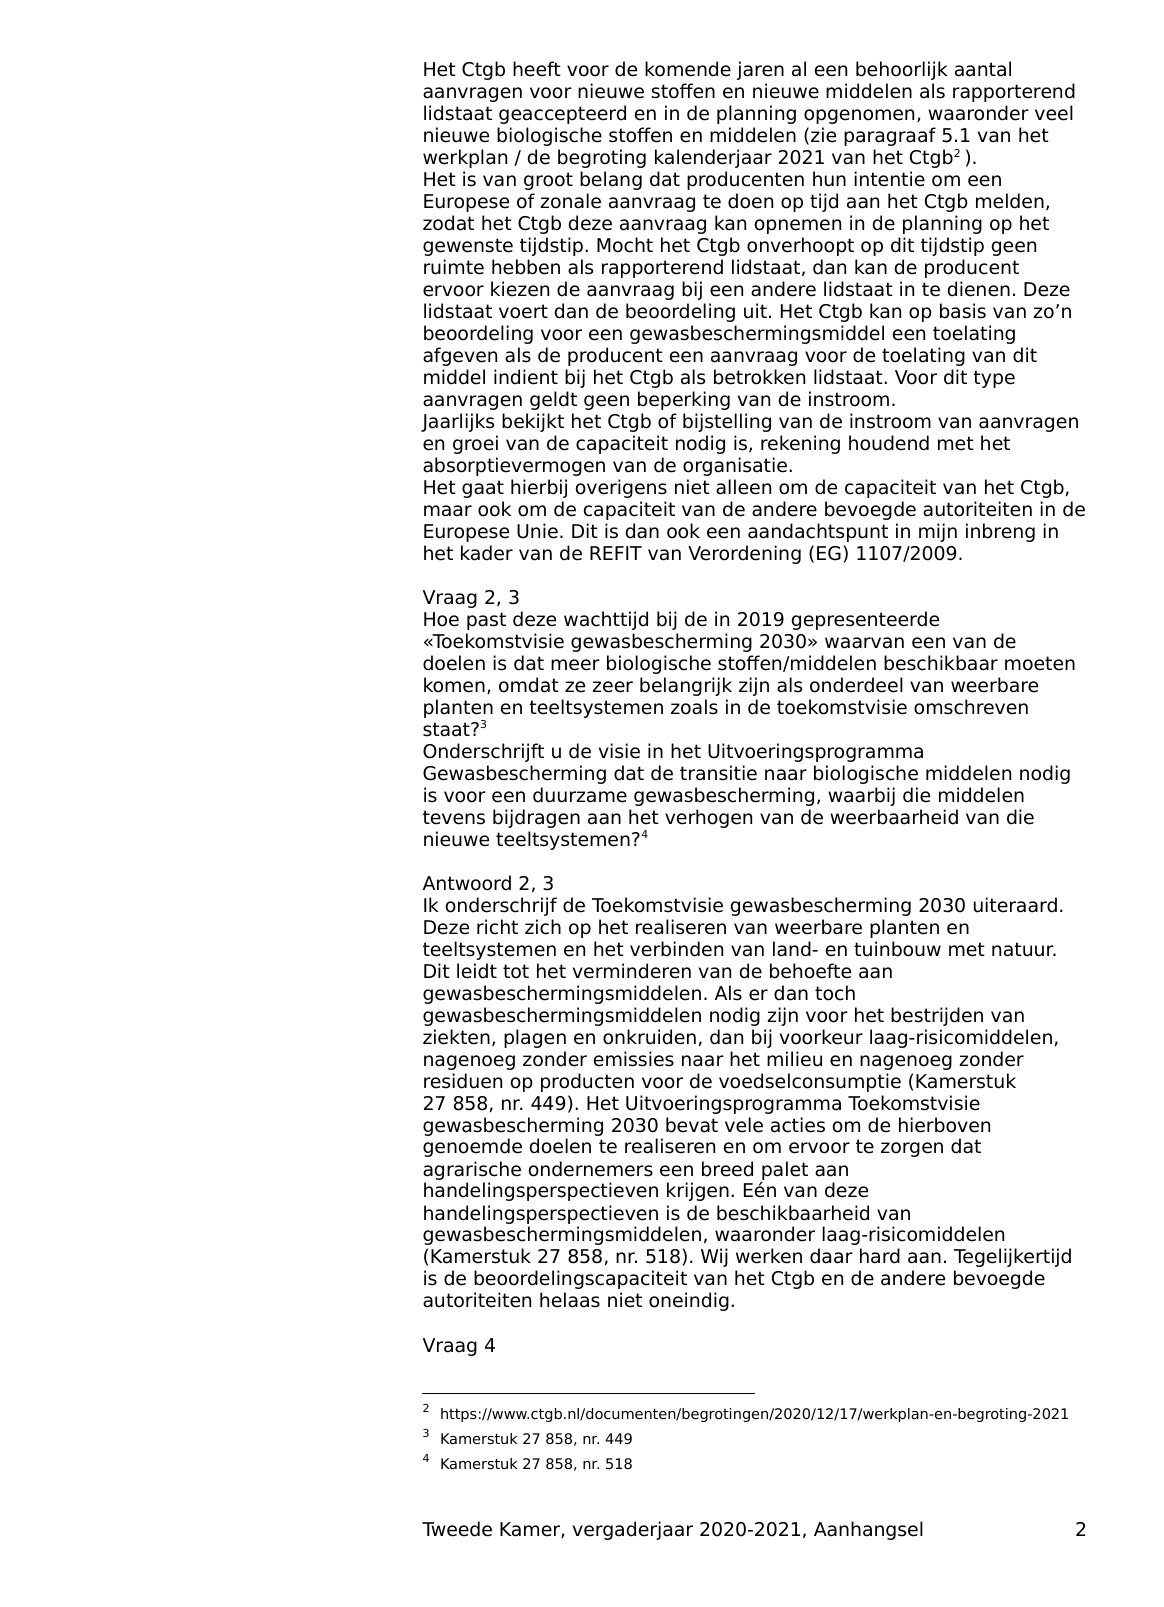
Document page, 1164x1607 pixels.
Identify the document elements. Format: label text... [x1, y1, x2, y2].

text Het gaat hierbij overigens niet alleen om de capaciteit van het Ctgb, maar ook om de capaciteit van de andere bevoegde autoriteiten in de Europese Unie. Dit is dan ook een aandachtspunt in mijn inbreng in het kader van de REFIT van Verordening (EG) 1107/2009. [422, 477, 1087, 564]
text Hoe past deze wachttijd bij de in 2019 gepresenteerde «Toekomstvisie gewasbescherming 2030» waarvan een van de doelen is dat meer biologische stoffen/middelen beschikbaar moeten komen, omdat ze zeer belangrijk zijn als onderdeel van weerbare planten en teeltsystemen zoals in de toekomstvisie omschreven staat? [422, 609, 1087, 741]
text Antwoord 2, 3 [422, 873, 1087, 895]
text Ik onderschrijf de Toekomstvisie gewasbescherming 2030 uiteraard. Deze richt zich op het realiseren van weerbare planten en teeltsystemen en het verbinden van land- en tuinbouw met natuur. Dit leidt tot het verminderen van de behoefte aan gewasbeschermingsmiddelen. Als er dan toch gewasbeschermingsmiddelen nodig zijn voor het bestrijden van ziekten, plagen en onkruiden, dan bij voorkeur laag-risicomiddelen, nagenoeg zonder emissies naar het milieu en nagenoeg zonder residuen op producten voor de voedselconsumptie (Kamerstuk 27 858, nr. 449). Het Uitvoeringsprogramma Toekomstvisie gewasbescherming 2030 bevat vele acties om de hierboven genoemde doelen te realiseren en om ervoor te zorgen dat agrarische ondernemers een breed palet aan handelingsperspectieven krijgen. Eén van deze handelingsperspectieven is de beschikbaarheid van gewasbeschermingsmiddelen, waaronder laag-risicomiddelen (Kamerstuk 27 858, nr. 518). Wij werken daar hard aan. Tegelijkertijd is de beoordelingscapaciteit van het Ctgb en de andere bevoegde autoriteiten helaas niet oneindig. [422, 895, 1087, 1312]
text Vraag 4 [422, 1334, 1087, 1356]
text Jaarlijks bekijkt het Ctgb of bijstelling van de instroom van aanvragen en groei van de capaciteit nodig is, rekening houdend met het absorptievermogen van de organisatie. [422, 411, 1087, 477]
text Vraag 2, 3 [422, 587, 1087, 609]
text https://www.ctgb.nl/documenten/begrotingen/2020/12/17/werkplan-en-begroting-2021 [422, 1402, 1087, 1424]
text Kamerstuk 27 858, nr. 518 [422, 1452, 1087, 1474]
text Het Ctgb heeft voor de komende jaren al een behoorlijk aantal aanvragen voor nieuwe stoffen en nieuwe middelen als rapporterend lidstaat geaccepteerd en in de planning opgenomen, waaronder veel nieuwe biologische stoffen en middelen (zie paragraaf 5.1 van het werkplan / de begroting kalenderjaar 2021 van het Ctgb). [422, 59, 1087, 169]
text Onderschrijft u de visie in het Uitvoeringsprogramma Gewasbescherming dat de transitie naar biologische middelen nodig is voor een duurzame gewasbescherming, waarbij die middelen tevens bijdragen aan het verhogen van de weerbaarheid van die nieuwe teeltsystemen? [422, 741, 1087, 851]
text Kamerstuk 27 858, nr. 449 [422, 1427, 1087, 1449]
text Het is van groot belang dat producenten hun intentie om een Europese of zonale aanvraag te doen op tijd aan het Ctgb melden, zodat het Ctgb deze aanvraag kan opnemen in de planning op het gewenste tijdstip. Mocht het Ctgb onverhoopt op dit tijdstip geen ruimte hebben als rapporterend lidstaat, dan kan de producent ervoor kiezen de aanvraag bij een andere lidstaat in te dienen. Deze lidstaat voert dan de beoordeling uit. Het Ctgb kan op basis van zo’n beoordeling voor een gewasbeschermingsmiddel een toelating afgeven als de producent een aanvraag voor de toelating van dit middel indient bij het Ctgb als betrokken lidstaat. Voor dit type aanvragen geldt geen beperking van de instroom. [422, 169, 1087, 411]
